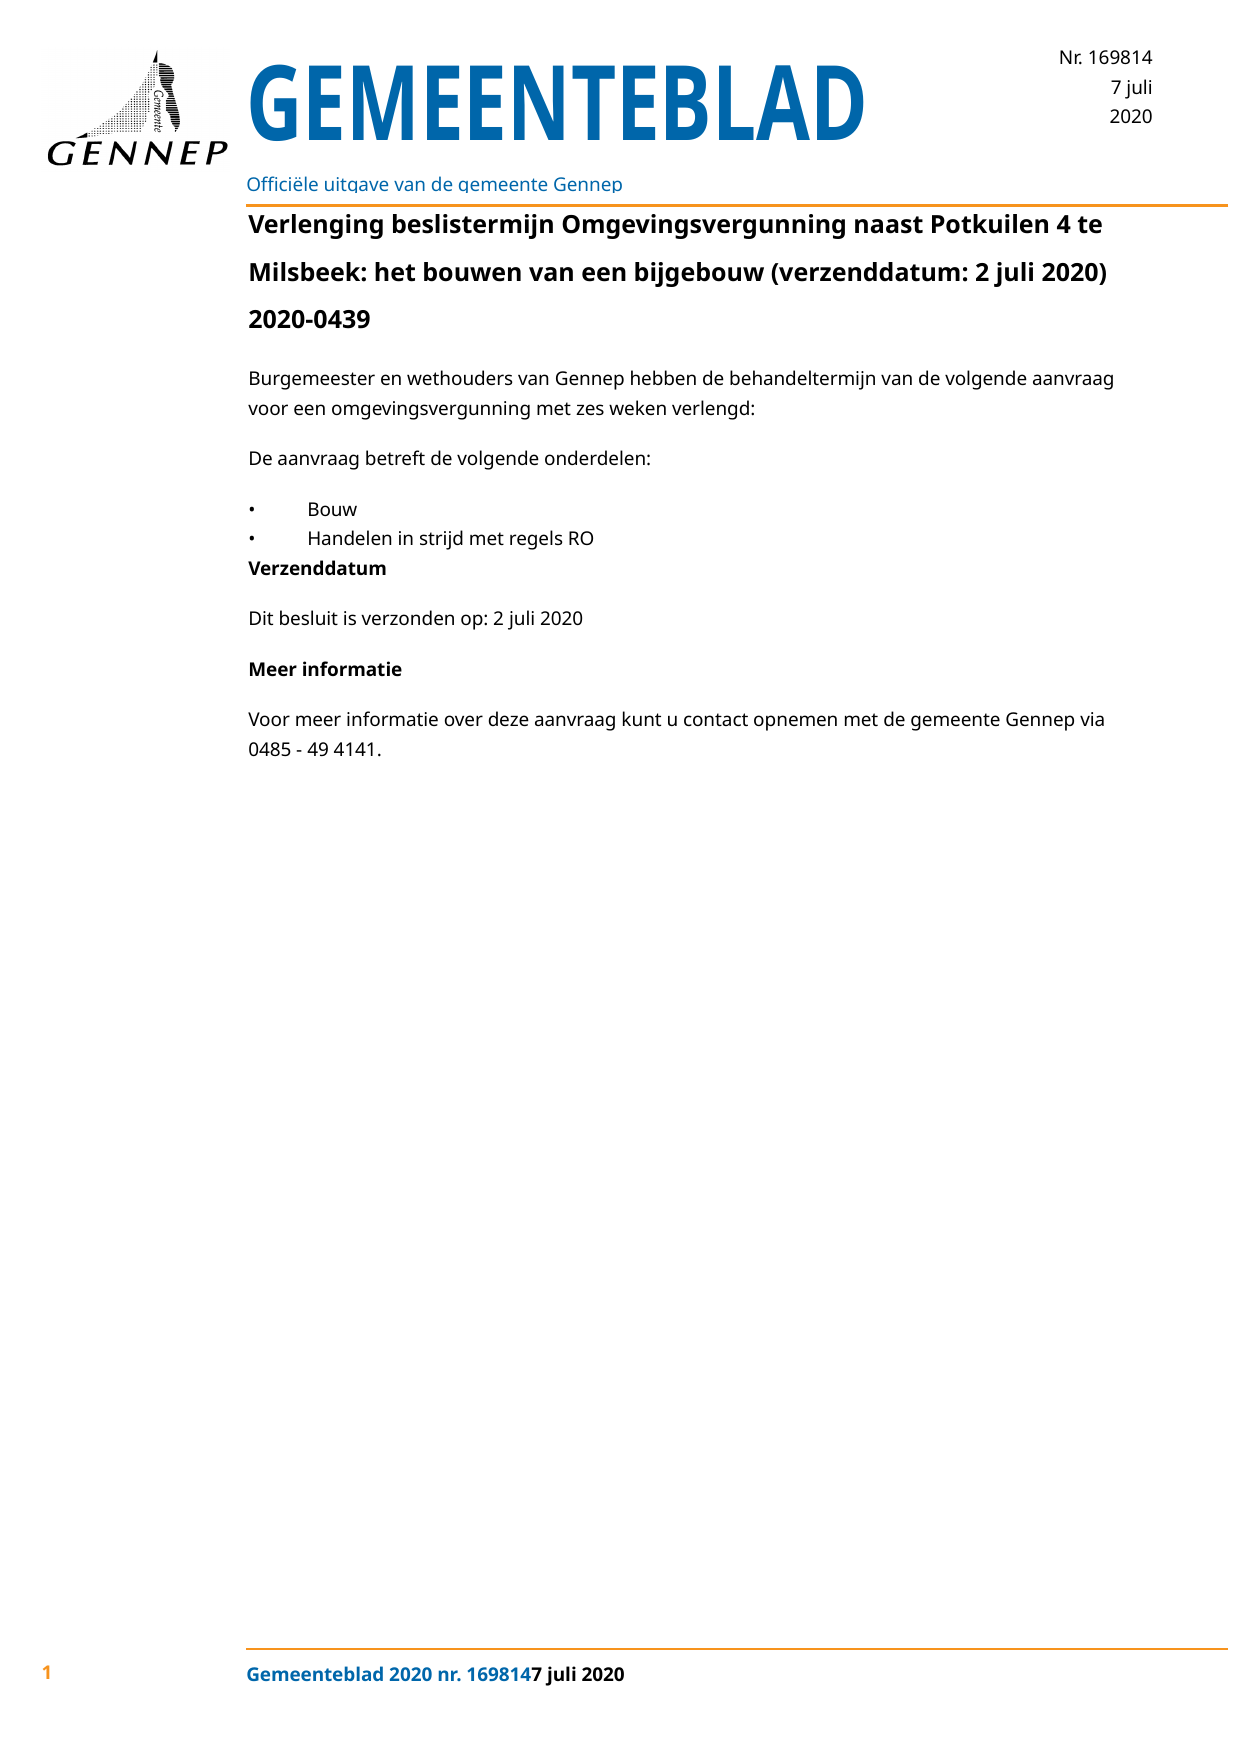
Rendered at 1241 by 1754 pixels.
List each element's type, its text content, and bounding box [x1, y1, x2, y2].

list Handelen in strijd met regels RO [248, 526, 1152, 551]
list Bouw [248, 496, 1152, 522]
text Dit besluit is verzonden op: 2 juli 2020 [248, 606, 1152, 631]
text Verzenddatum [248, 555, 1152, 581]
text Meer informatie [248, 656, 1152, 682]
text De aanvraag betreft de volgende onderdelen: [248, 446, 1152, 471]
text Burgemeester en wethouders van Gennep hebben de behandeltermijn van de volgende aanvraag voor een omgevingsvergunning met zes weken verlengd: [248, 366, 1152, 421]
text Voor meer informatie over deze aanvraag kunt u contact opnemen met de gemeente Gennep via 0485 - 49 4141. [248, 706, 1152, 762]
text Verlenging beslistermijn Omgevingsvergunning naast Potkuilen 4 te Milsbeek: het bouwen van een bijgebouw (verzenddatum: 2 juli 2020) 2020-0439 [248, 207, 1152, 336]
picture [41, 47, 231, 172]
